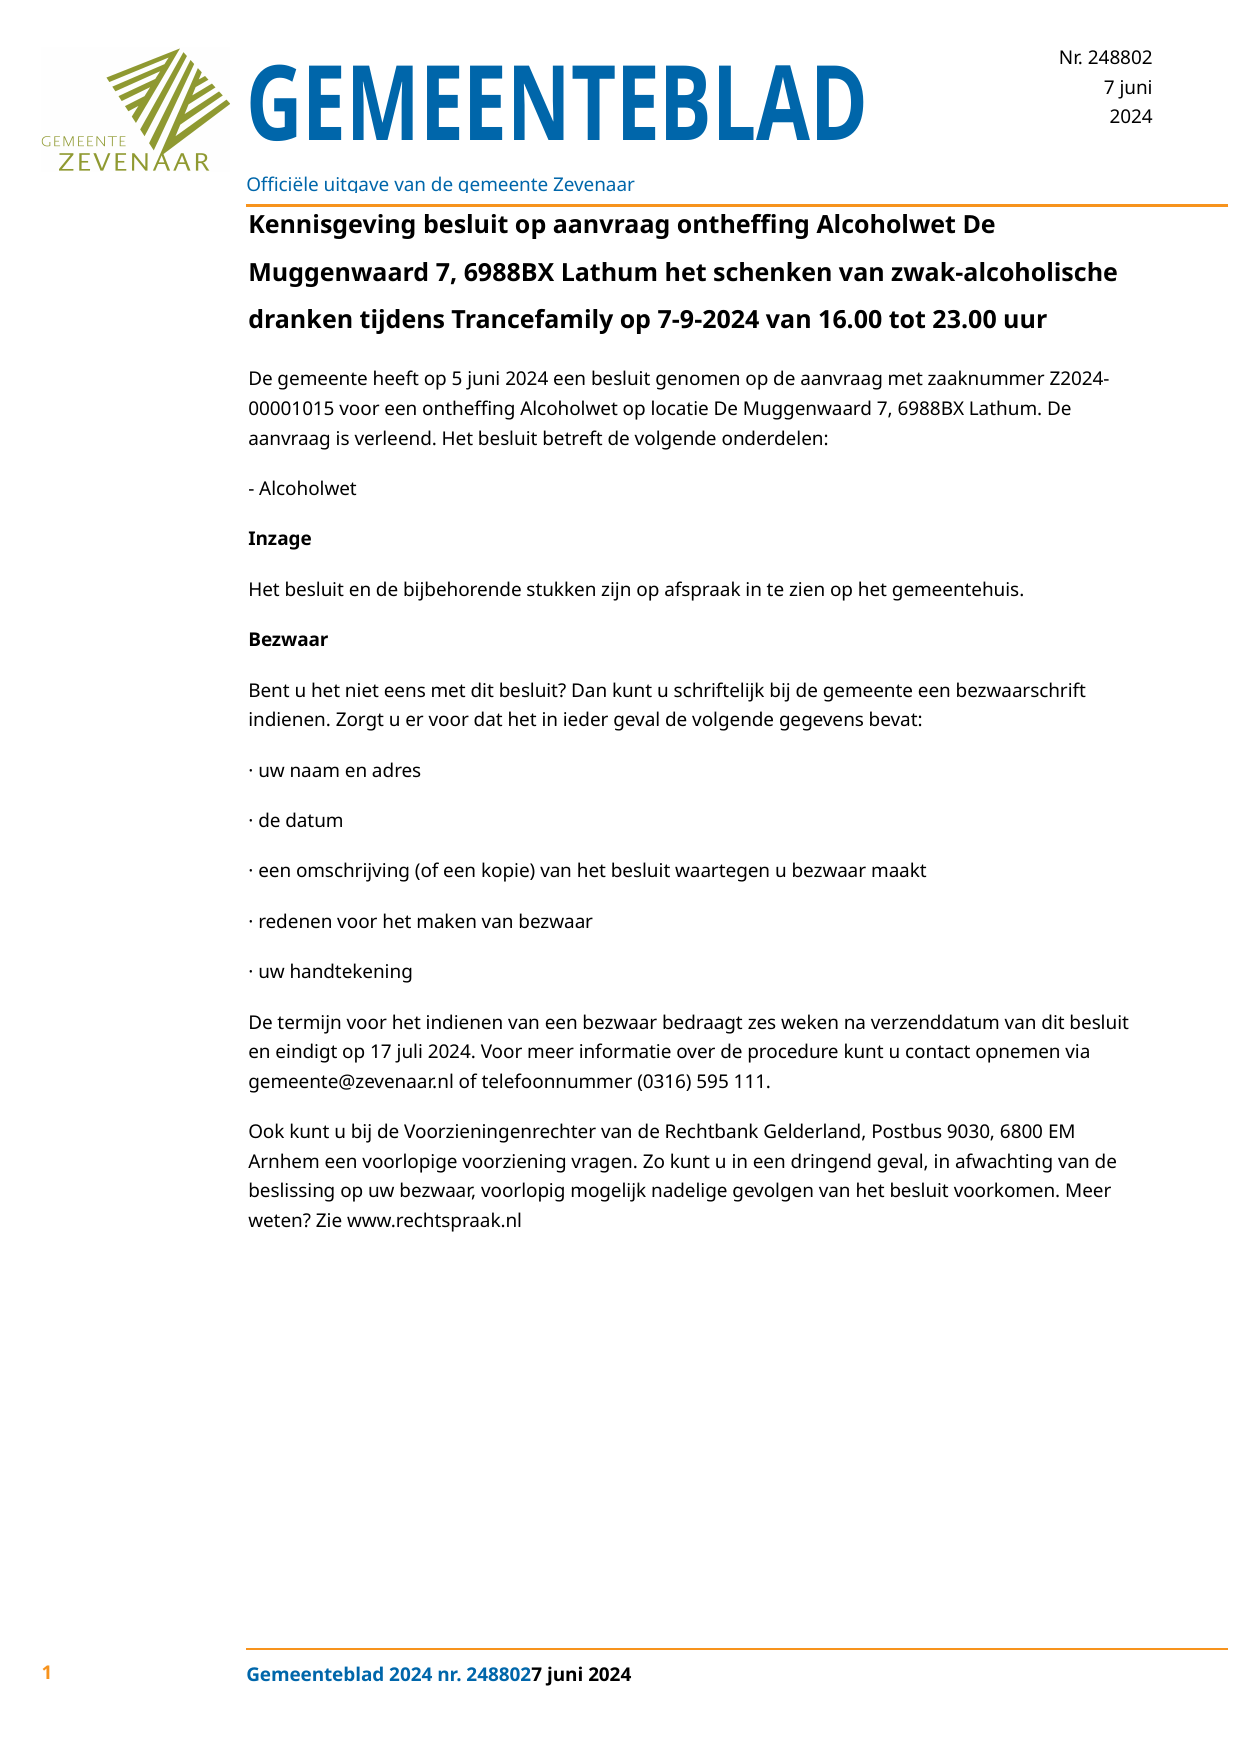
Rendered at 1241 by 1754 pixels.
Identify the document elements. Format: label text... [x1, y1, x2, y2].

text · uw naam en adres [248, 757, 1152, 782]
text De gemeente heeft op 5 juni 2024 een besluit genomen op de aanvraag met zaaknummer Z2024-00001015 voor een ontheffing Alcoholwet op locatie De Muggenwaard 7, 6988BX Lathum. De aanvraag is verleend. Het besluit betreft de volgende onderdelen: [248, 366, 1152, 450]
text Bent u het niet eens met dit besluit? Dan kunt u schriftelijk bij de gemeente een bezwaarschrift indienen. Zorgt u er voor dat het in ieder geval de volgende gegevens bevat: [248, 677, 1152, 732]
text · een omschrijving (of een kopie) van het besluit waartegen u bezwaar maakt [248, 858, 1152, 883]
text Bezwaar [248, 626, 1152, 652]
text · de datum [248, 807, 1152, 833]
text Het besluit en de bijbehorende stukken zijn op afspraak in te zien op het gemeentehuis. [248, 576, 1152, 602]
text Inzage [248, 526, 1152, 551]
text De termijn voor het indienen van een bezwaar bedraagt zes weken na verzenddatum van dit besluit en eindigt op 17 juli 2024. Voor meer informatie over de procedure kunt u contact opnemen via gemeente@zevenaar.nl of telefoonnummer (0316) 595 111. [248, 1009, 1152, 1094]
text Kennisgeving besluit op aanvraag ontheffing Alcoholwet De Muggenwaard 7, 6988BX Lathum het schenken van zwak-alcoholische dranken tijdens Trancefamily op 7-9-2024 van 16.00 tot 23.00 uur [248, 207, 1152, 336]
text Ook kunt u bij de Voorzieningenrechter van de Rechtbank Gelderland, Postbus 9030, 6800 EM Arnhem een voorlopige voorziening vragen. Zo kunt u in een dringend geval, in afwachting van de beslissing op uw bezwaar, voorlopig mogelijk nadelige gevolgen van het besluit voorkomen. Meer weten? Zie www.rechtspraak.nl [248, 1118, 1152, 1233]
picture [41, 47, 231, 172]
text · redenen voor het maken van bezwaar [248, 908, 1152, 934]
text - Alcoholwet [248, 475, 1152, 501]
text · uw handtekening [248, 958, 1152, 984]
